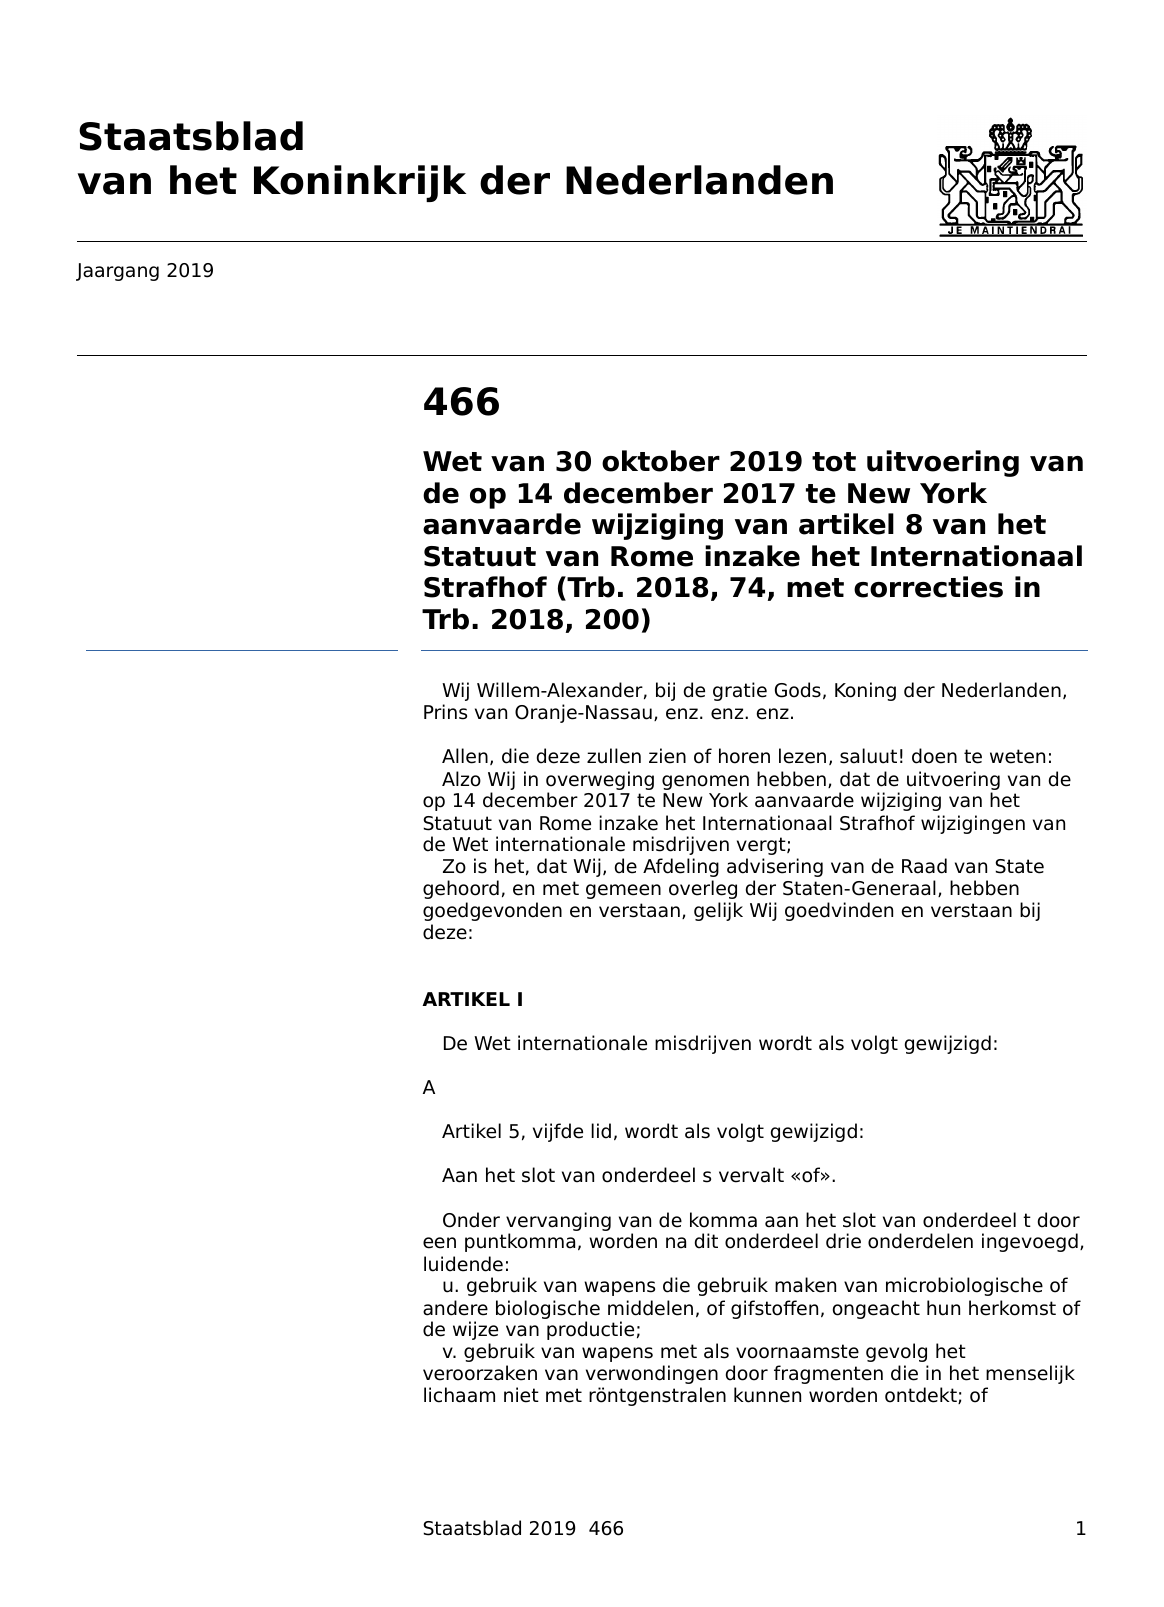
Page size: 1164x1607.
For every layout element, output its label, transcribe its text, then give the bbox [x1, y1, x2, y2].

table_header Staatsblad van het Koninkrijk der Nederlanden [77, 100, 886, 241]
text Wet van 30 oktober 2019 tot uitvoering van de op 14 december 2017 te New York aanvaarde wijziging van artikel 8 van het Statuut van Rome inzake het Internationaal Strafhof (Trb. 2018, 74, met correcties in Trb. 2018, 200) [422, 447, 1087, 636]
text Allen, die deze zullen zien of horen lezen, saluut! doen te weten: [422, 746, 1087, 768]
text Zo is het, dat Wij, de Afdeling advisering van de Raad van State gehoord, en met gemeen overleg der Staten-Generaal, hebben goedgevonden en verstaan, gelijk Wij goedvinden en verstaan bij deze: [422, 856, 1087, 944]
text Alzo Wij in overweging genomen hebben, dat de uitvoering van de op 14 december 2017 te New York aanvaarde wijziging van het Statuut van Rome inzake het Internationaal Strafhof wijzigingen van de Wet internationale misdrijven vergt; [422, 768, 1087, 856]
text Wij Willem-Alexander, bij de gratie Gods, Koning der Nederlanden, Prins van Oranje-Nassau, enz. enz. enz. [422, 680, 1087, 724]
text u. gebruik van wapens die gebruik maken van microbiologische of andere biologische middelen, of gifstoffen, ongeacht hun herkomst of de wijze van productie; [422, 1275, 1087, 1341]
text De Wet internationale misdrijven wordt als volgt gewijzigd: [422, 1033, 1087, 1055]
text Artikel 5, vijfde lid, wordt als volgt gewijzigd: [422, 1121, 1087, 1143]
text v. gebruik van wapens met als voornaamste gevolg het veroorzaken van verwondingen door fragmenten die in het menselijk lichaam niet met röntgenstralen kunnen worden ontdekt; of [422, 1341, 1087, 1407]
subtitle 466 [422, 381, 1087, 424]
text Aan het slot van onderdeel s vervalt «of». [422, 1165, 1087, 1187]
text A [422, 1077, 1087, 1099]
text Onder vervanging van de komma aan het slot van onderdeel t door een puntkomma, worden na dit onderdeel drie onderdelen ingevoegd, luidende: [422, 1209, 1087, 1275]
picture [936, 115, 1087, 240]
table_cell Jaargang 2019 [77, 242, 1087, 355]
table_header [886, 100, 1087, 241]
subtitle ARTIKEL I [422, 989, 1087, 1011]
